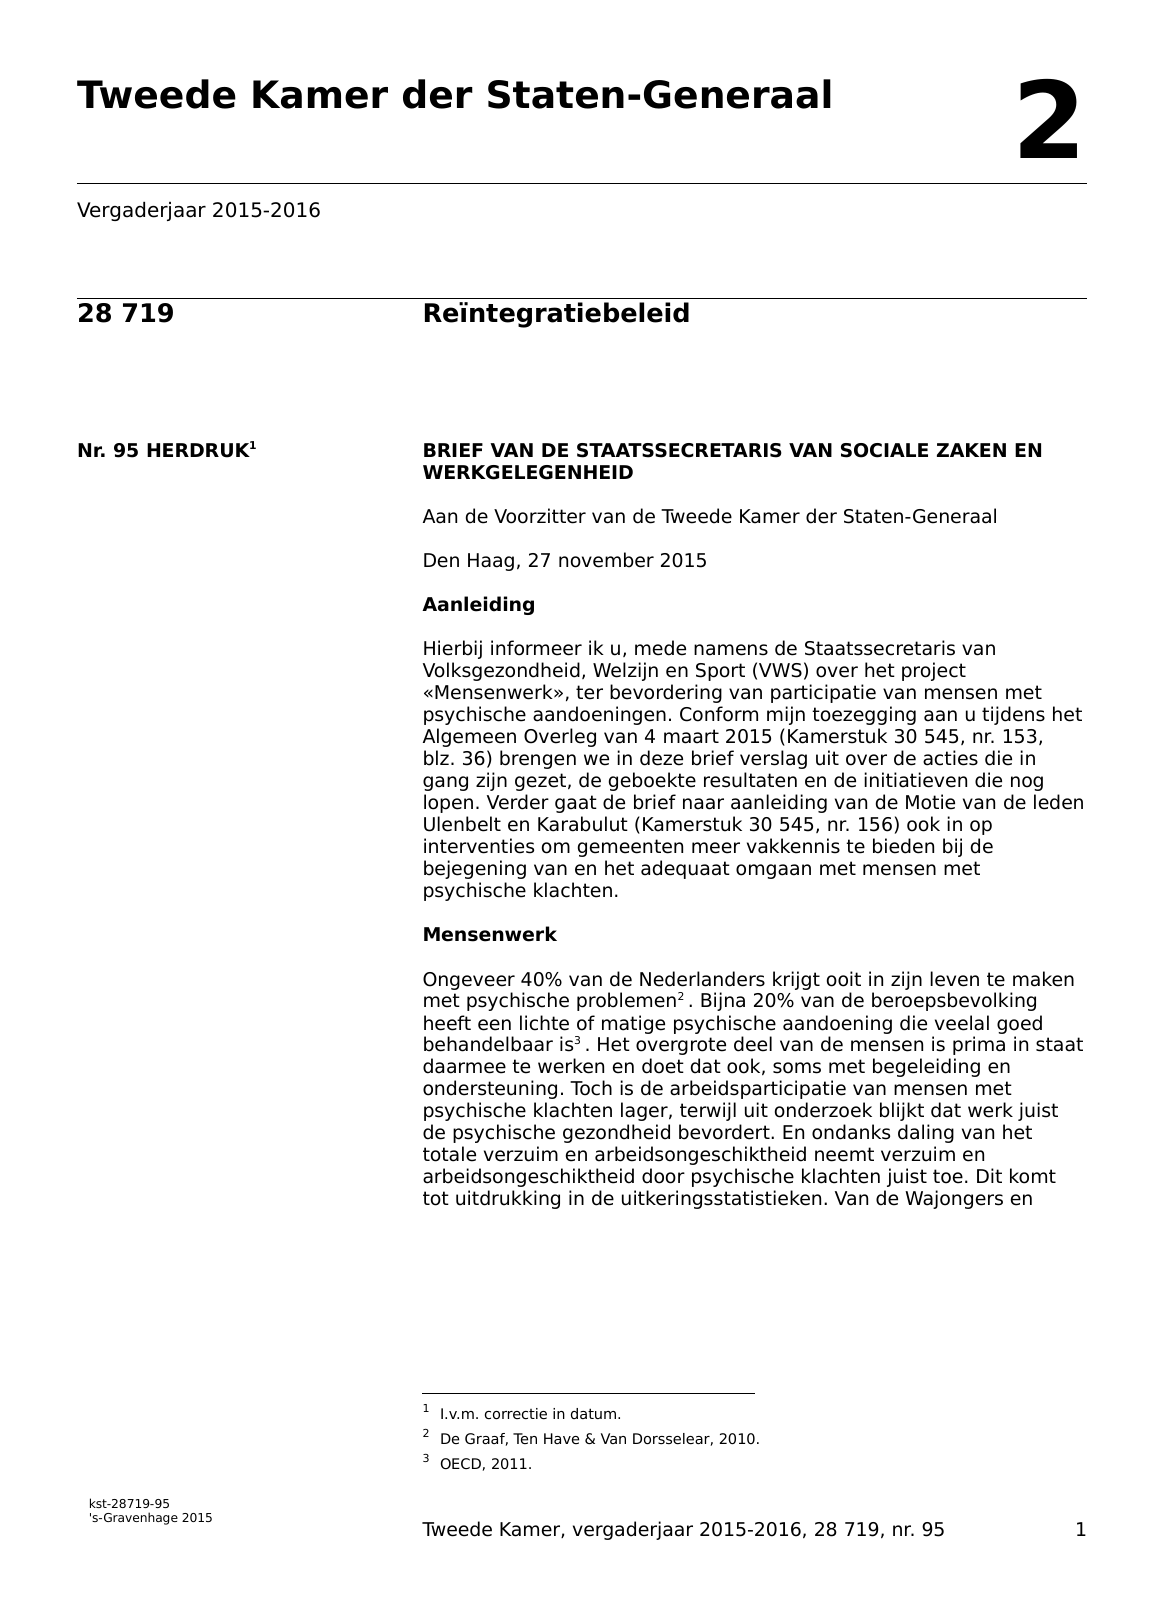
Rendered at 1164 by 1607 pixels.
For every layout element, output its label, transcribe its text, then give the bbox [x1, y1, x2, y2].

table_cell Vergaderjaar 2015-2016 [77, 184, 1087, 298]
table_header 2 [886, 59, 1087, 183]
text Ongeveer 40% van de Nederlanders krijgt ooit in zijn leven te maken met psychische problemen. Bijna 20% van de beroepsbevolking heeft een lichte of matige psychische aandoening die veelal goed behandelbaar is. Het overgrote deel van de mensen is prima in staat daarmee te werken en doet dat ook, soms met begeleiding en ondersteuning. Toch is de arbeidsparticipatie van mensen met psychische klachten lager, terwijl uit onderzoek blijkt dat werk juist de psychische gezondheid bevordert. En ondanks daling van het totale verzuim en arbeidsongeschiktheid neemt verzuim en arbeidsongeschiktheid door psychische klachten juist toe. Dit komt tot uitdrukking in de uitkeringsstatistieken. Van de Wajongers en [422, 968, 1087, 1254]
text Aan de Voorzitter van de Tweede Kamer der Staten-Generaal [422, 506, 1087, 528]
text Den Haag, 27 november 2015 [422, 550, 1087, 572]
subtitle Nr. 95 HERDRUK BRIEF VAN DE STAATSSECRETARIS VAN SOCIALE ZAKEN EN WERKGELEGENHEID [77, 440, 1087, 484]
text I.v.m. correctie in datum. [422, 1402, 1087, 1424]
table_header Tweede Kamer der Staten-Generaal [77, 59, 886, 183]
text Hierbij informeer ik u, mede namens de Staatssecretaris van Volksgezondheid, Welzijn en Sport (VWS) over het project «Mensenwerk», ter bevordering van participatie van mensen met psychische aandoeningen. Conform mijn toezegging aan u tijdens het Algemeen Overleg van 4 maart 2015 (Kamerstuk 30 545, nr. 153, blz. 36) brengen we in deze brief verslag uit over de acties die in gang zijn gezet, de geboekte resultaten en de initiatieven die nog lopen. Verder gaat de brief naar aanleiding van de Motie van de leden Ulenbelt en Karabulut (Kamerstuk 30 545, nr. 156) ook in op interventies om gemeenten meer vakkennis te bieden bij de bejegening van en het adequaat omgaan met mensen met psychische klachten. [422, 638, 1087, 902]
text OECD, 2011. [422, 1452, 1087, 1474]
subtitle 28 719 Reïntegratiebeleid [77, 299, 1087, 329]
subtitle Aanleiding [422, 594, 1087, 616]
text De Graaf, Ten Have & Van Dorsselear, 2010. [422, 1427, 1087, 1449]
text kst-28719-95 [88, 1497, 323, 1511]
text 's-Gravenhage 2015 [88, 1511, 323, 1525]
subtitle Mensenwerk [422, 924, 1087, 946]
